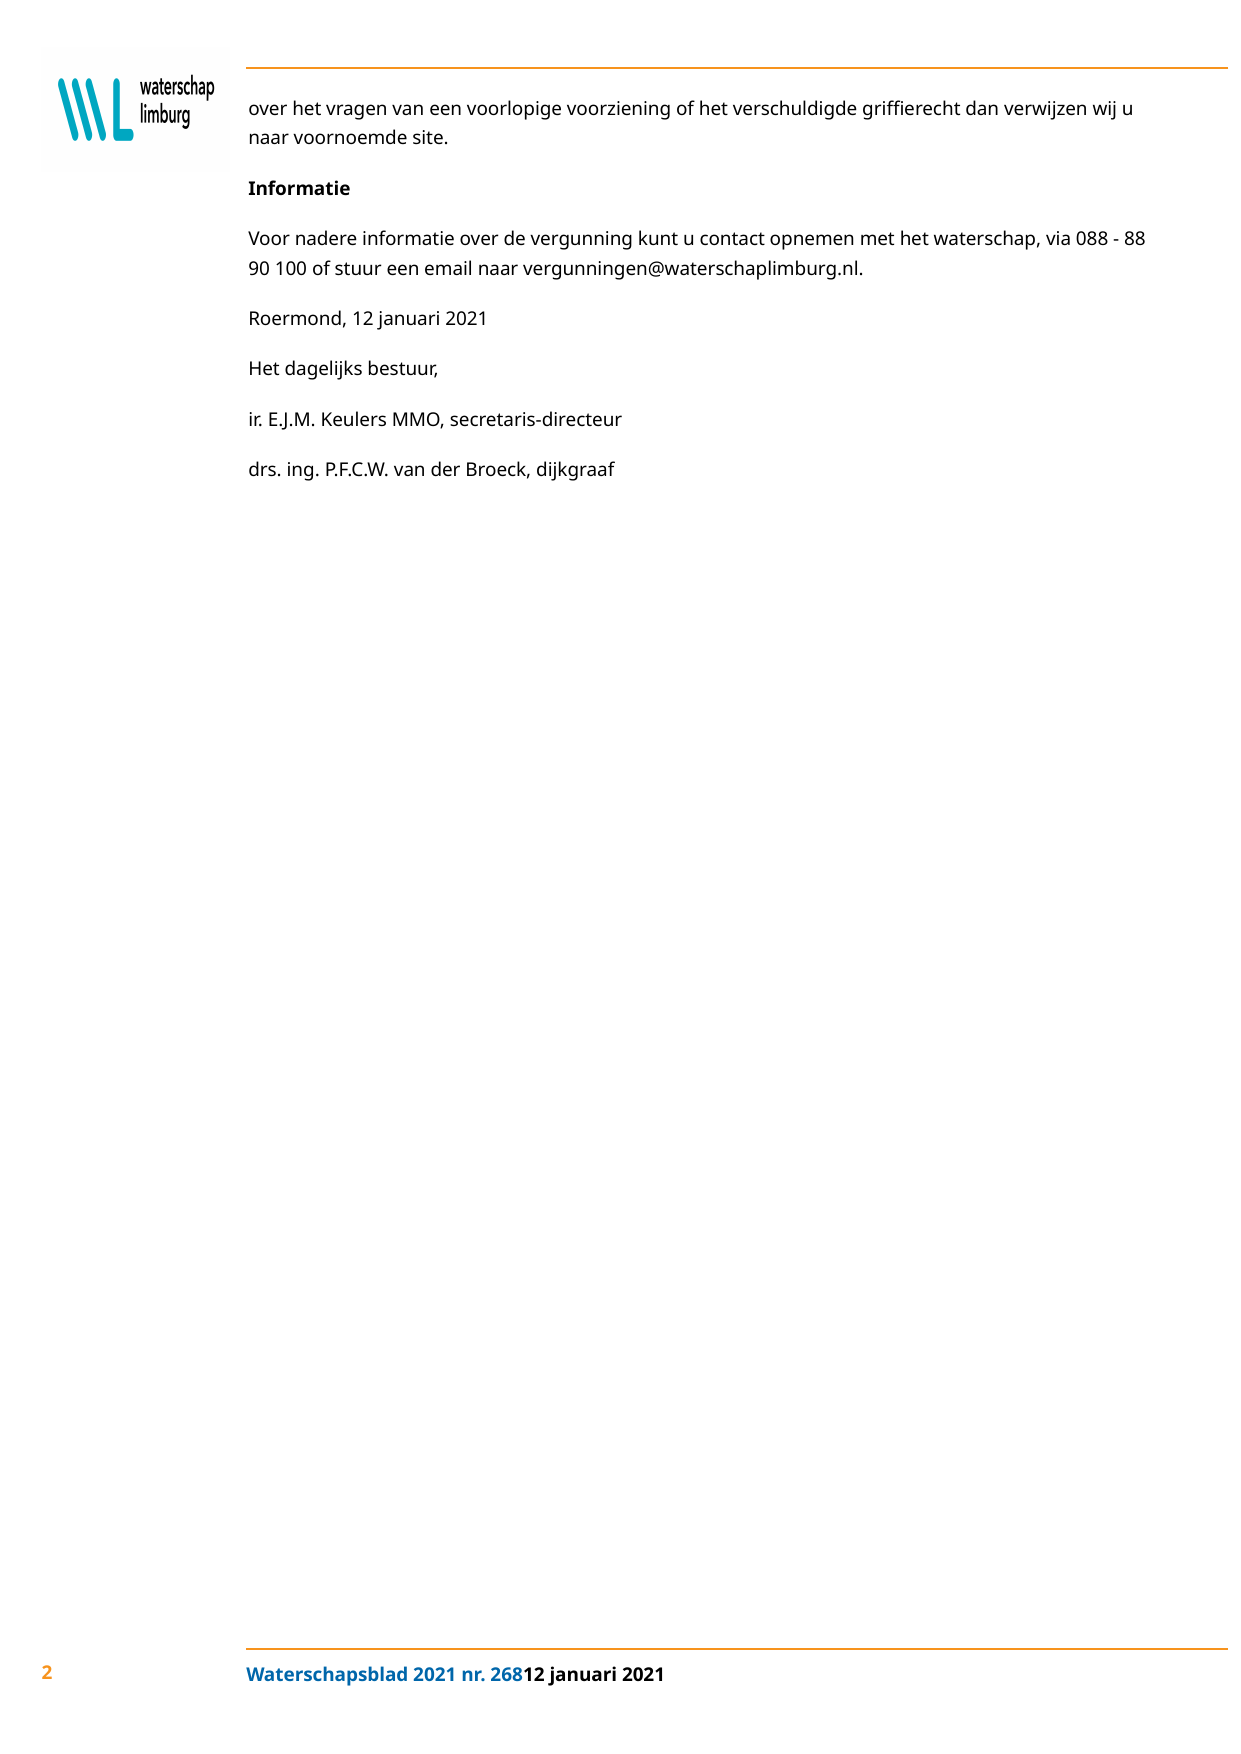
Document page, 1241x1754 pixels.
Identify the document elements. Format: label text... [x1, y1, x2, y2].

picture [41, 47, 231, 172]
text drs. ing. P.F.C.W. van der Broeck, dijkgraaf [248, 456, 1152, 482]
text Voor nadere informatie over de vergunning kunt u contact opnemen met het waterschap, via 088 - 88 90 100 of stuur een email naar vergunningen@waterschaplimburg.nl. [248, 225, 1152, 281]
text Roermond, 12 januari 2021 [248, 305, 1152, 331]
text Informatie [248, 175, 1152, 201]
text ir. E.J.M. Keulers MMO, secretaris-directeur [248, 406, 1152, 432]
text Het dagelijks bestuur, [248, 356, 1152, 381]
text over het vragen van een voorlopige voorziening of het verschuldigde griffierecht dan verwijzen wij u naar voornoemde site. [248, 95, 1152, 150]
